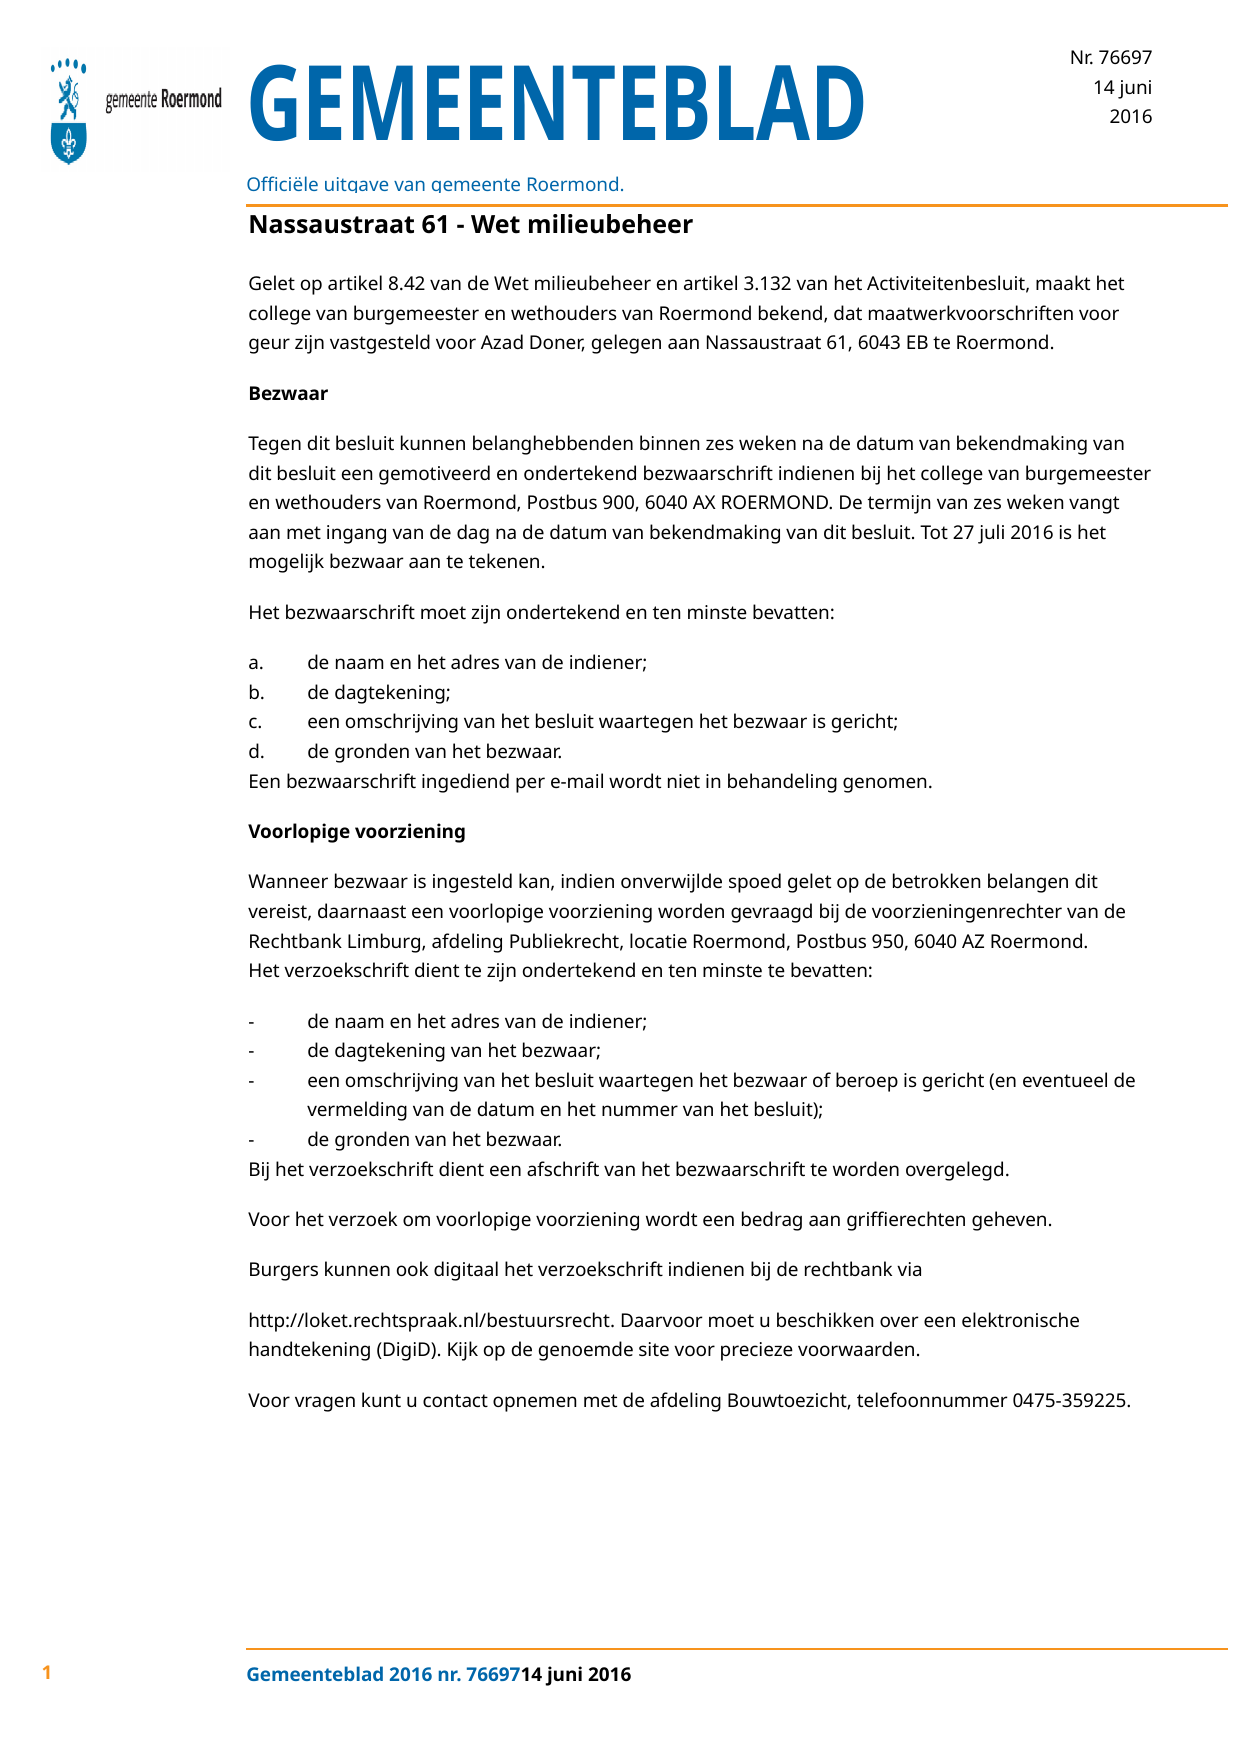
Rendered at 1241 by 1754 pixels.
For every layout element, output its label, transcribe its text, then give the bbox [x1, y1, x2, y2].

text Gelet op artikel 8.42 van de Wet milieubeheer en artikel 3.132 van het Activiteitenbesluit, maakt het college van burgemeester en wethouders van Roermond bekend, dat maatwerkvoorschriften voor geur zijn vastgesteld voor Azad Doner, gelegen aan Nassaustraat 61, 6043 EB te Roermond. [248, 270, 1152, 355]
text Wanneer bezwaar is ingesteld kan, indien onverwijlde spoed gelet op de betrokken belangen dit vereist, daarnaast een voorlopige voorziening worden gevraagd bij de voorzieningenrechter van de Rechtbank Limburg, afdeling Publiekrecht, locatie Roermond, Postbus 950, 6040 AZ Roermond. Het verzoekschrift dient te zijn ondertekend en ten minste te bevatten: [248, 869, 1152, 983]
list de naam en het adres van de indiener; [248, 649, 1152, 675]
text Voor het verzoek om voorlopige voorziening wordt een bedrag aan griffierechten geheven. [248, 1206, 1152, 1232]
list de gronden van het bezwaar. [248, 1126, 1152, 1152]
list de naam en het adres van de indiener; [248, 1008, 1152, 1033]
list de dagtekening; [248, 679, 1152, 705]
text Het bezwaarschrift moet zijn ondertekend en ten minste bevatten: [248, 599, 1152, 625]
list een omschrijving van het besluit waartegen het bezwaar of beroep is gericht (en eventueel de vermelding van de datum en het nummer van het besluit); [248, 1067, 1152, 1122]
text Bezwaar [248, 380, 1152, 406]
list de dagtekening van het bezwaar; [248, 1037, 1152, 1063]
list de gronden van het bezwaar. [248, 738, 1152, 764]
text Voor vragen kunt u contact opnemen met de afdeling Bouwtoezicht, telefoonnummer 0475-359225. [248, 1387, 1152, 1413]
text Een bezwaarschrift ingediend per e-mail wordt niet in behandeling genomen. [248, 768, 1152, 793]
text Bij het verzoekschrift dient een afschrift van het bezwaarschrift te worden overgelegd. [248, 1156, 1152, 1181]
text Voorlopige voorziening [248, 818, 1152, 844]
text Tegen dit besluit kunnen belanghebbenden binnen zes weken na de datum van bekendmaking van dit besluit een gemotiveerd en ondertekend bezwaarschrift indienen bij het college van burgemeester en wethouders van Roermond, Postbus 900, 6040 AX ROERMOND. De termijn van zes weken vangt aan met ingang van de dag na de datum van bekendmaking van dit besluit. Tot 27 juli 2016 is het mogelijk bezwaar aan te tekenen. [248, 430, 1152, 574]
picture [41, 47, 231, 172]
text Nassaustraat 61 - Wet milieubeheer [248, 207, 1152, 241]
text Burgers kunnen ook digitaal het verzoekschrift indienen bij de rechtbank via [248, 1257, 1152, 1282]
text http://loket.rechtspraak.nl/bestuursrecht. Daarvoor moet u beschikken over een elektronische handtekening (DigiD). Kijk op de genoemde site voor precieze voorwaarden. [248, 1307, 1152, 1362]
list een omschrijving van het besluit waartegen het bezwaar is gericht; [248, 709, 1152, 734]
